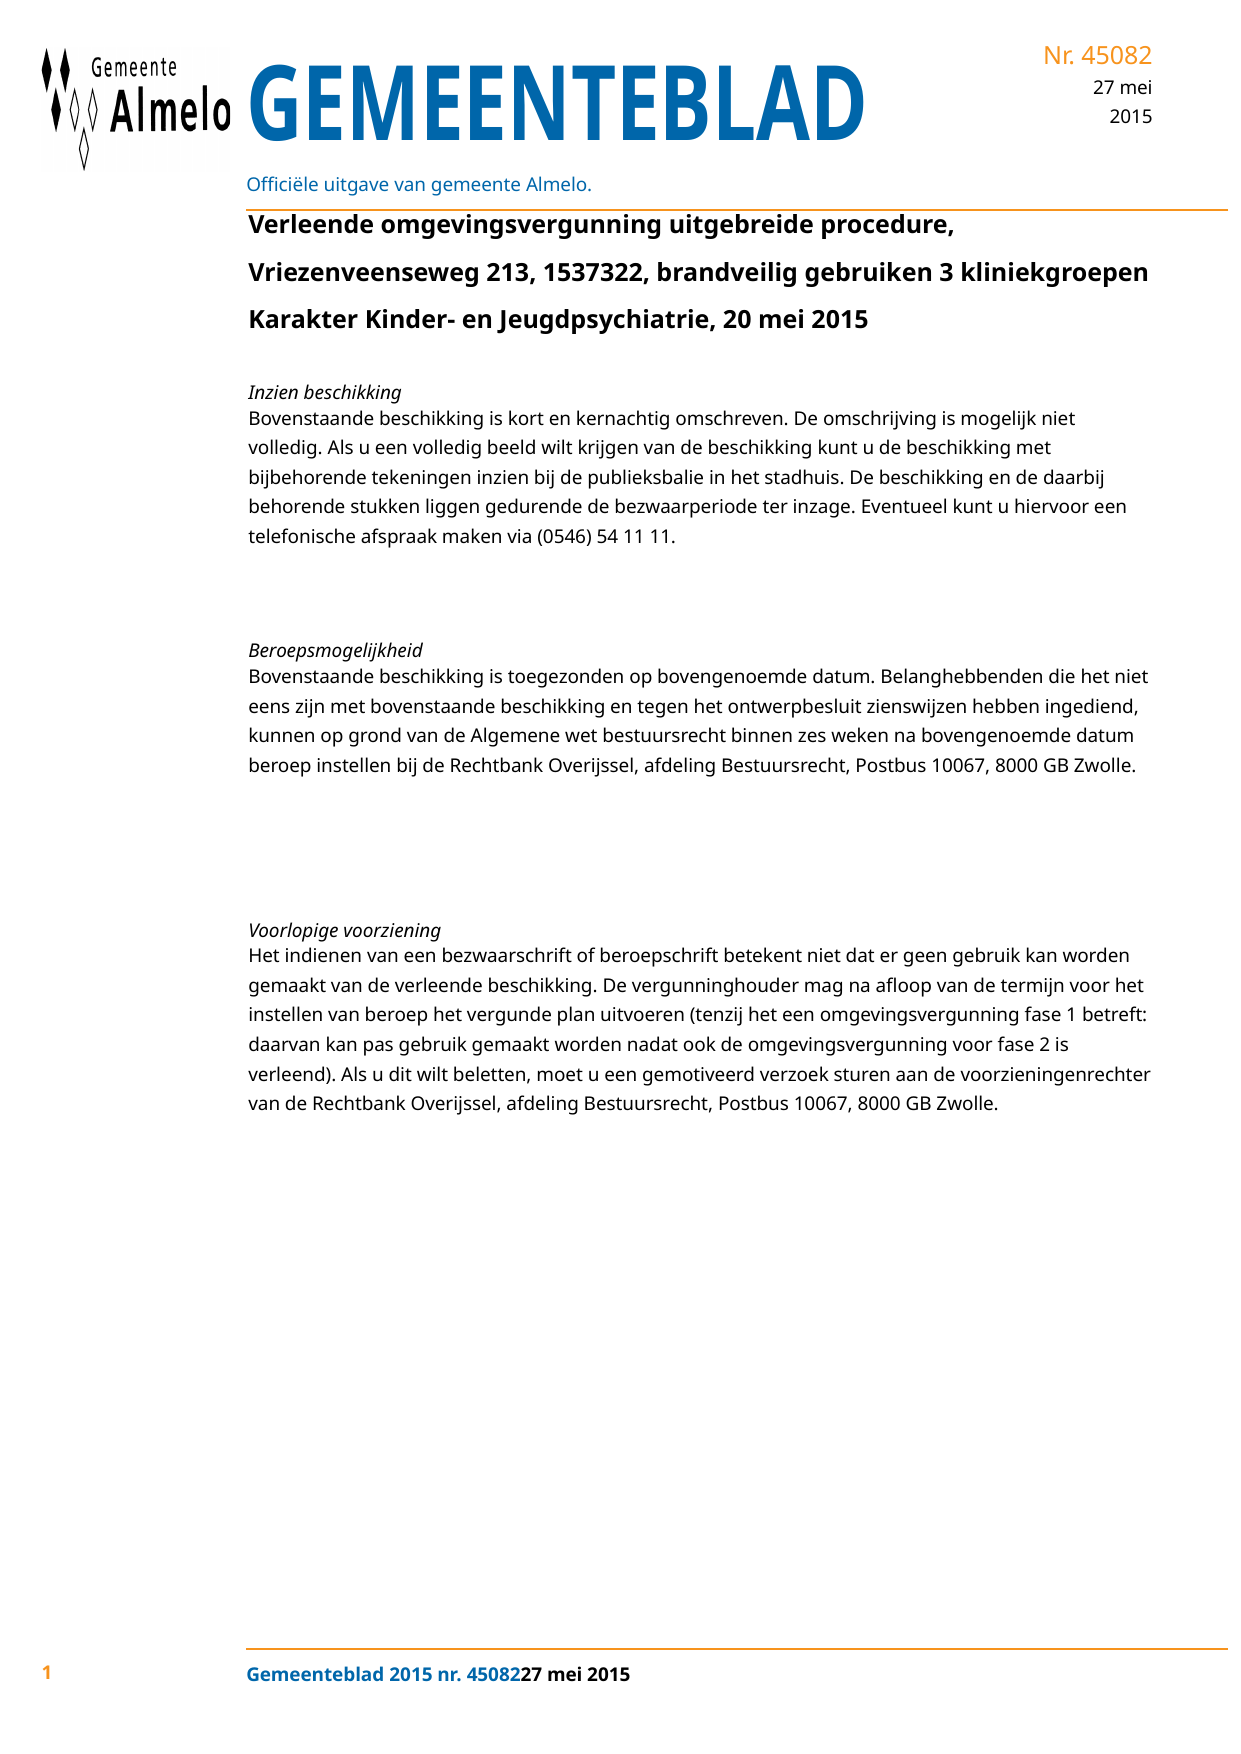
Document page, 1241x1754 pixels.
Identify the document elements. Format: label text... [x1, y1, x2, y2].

picture [41, 47, 231, 172]
text Inzien beschikking [248, 379, 1152, 405]
text Bovenstaande beschikking is kort en kernachtig omschreven. De omschrijving is mogelijk niet volledig. Als u een volledig beeld wilt krijgen van de beschikking kunt u de beschikking met bijbehorende tekeningen inzien bij de publieksbalie in het stadhuis. De beschikking en de daarbij behorende stukken liggen gedurende de bezwaarperiode ter inzage. Eventueel kunt u hiervoor een telefonische afspraak maken via (0546) 54 11 11. [248, 405, 1152, 549]
text Voorlopige voorziening [248, 917, 1152, 942]
text Het indienen van een bezwaarschrift of beroepschrift betekent niet dat er geen gebruik kan worden gemaakt van de verleende beschikking. De vergunninghouder mag na afloop van de termijn voor het instellen van beroep het vergunde plan uitvoeren (tenzij het een omgevingsvergunning fase 1 betreft: daarvan kan pas gebruik gemaakt worden nadat ook de omgevingsvergunning voor fase 2 is verleend). Als u dit wilt beletten, moet u een gemotiveerd verzoek sturen aan de voorzieningenrechter van de Rechtbank Overijssel, afdeling Bestuursrecht, Postbus 10067, 8000 GB Zwolle. [248, 942, 1152, 1116]
text Bovenstaande beschikking is toegezonden op bovengenoemde datum. Belanghebbenden die het niet eens zijn met bovenstaande beschikking en tegen het ontwerpbesluit zienswijzen hebben ingediend, kunnen op grond van de Algemene wet bestuursrecht binnen zes weken na bovengenoemde datum beroep instellen bij de Rechtbank Overijssel, afdeling Bestuursrecht, Postbus 10067, 8000 GB Zwolle. [248, 663, 1152, 778]
text Verleende omgevingsvergunning uitgebreide procedure, Vriezenveenseweg 213, 1537322, brandveilig gebruiken 3 kliniekgroepen Karakter Kinder- en Jeugdpsychiatrie, 20 mei 2015 [248, 211, 1152, 336]
text Beroepsmogelijkheid [248, 637, 1152, 663]
